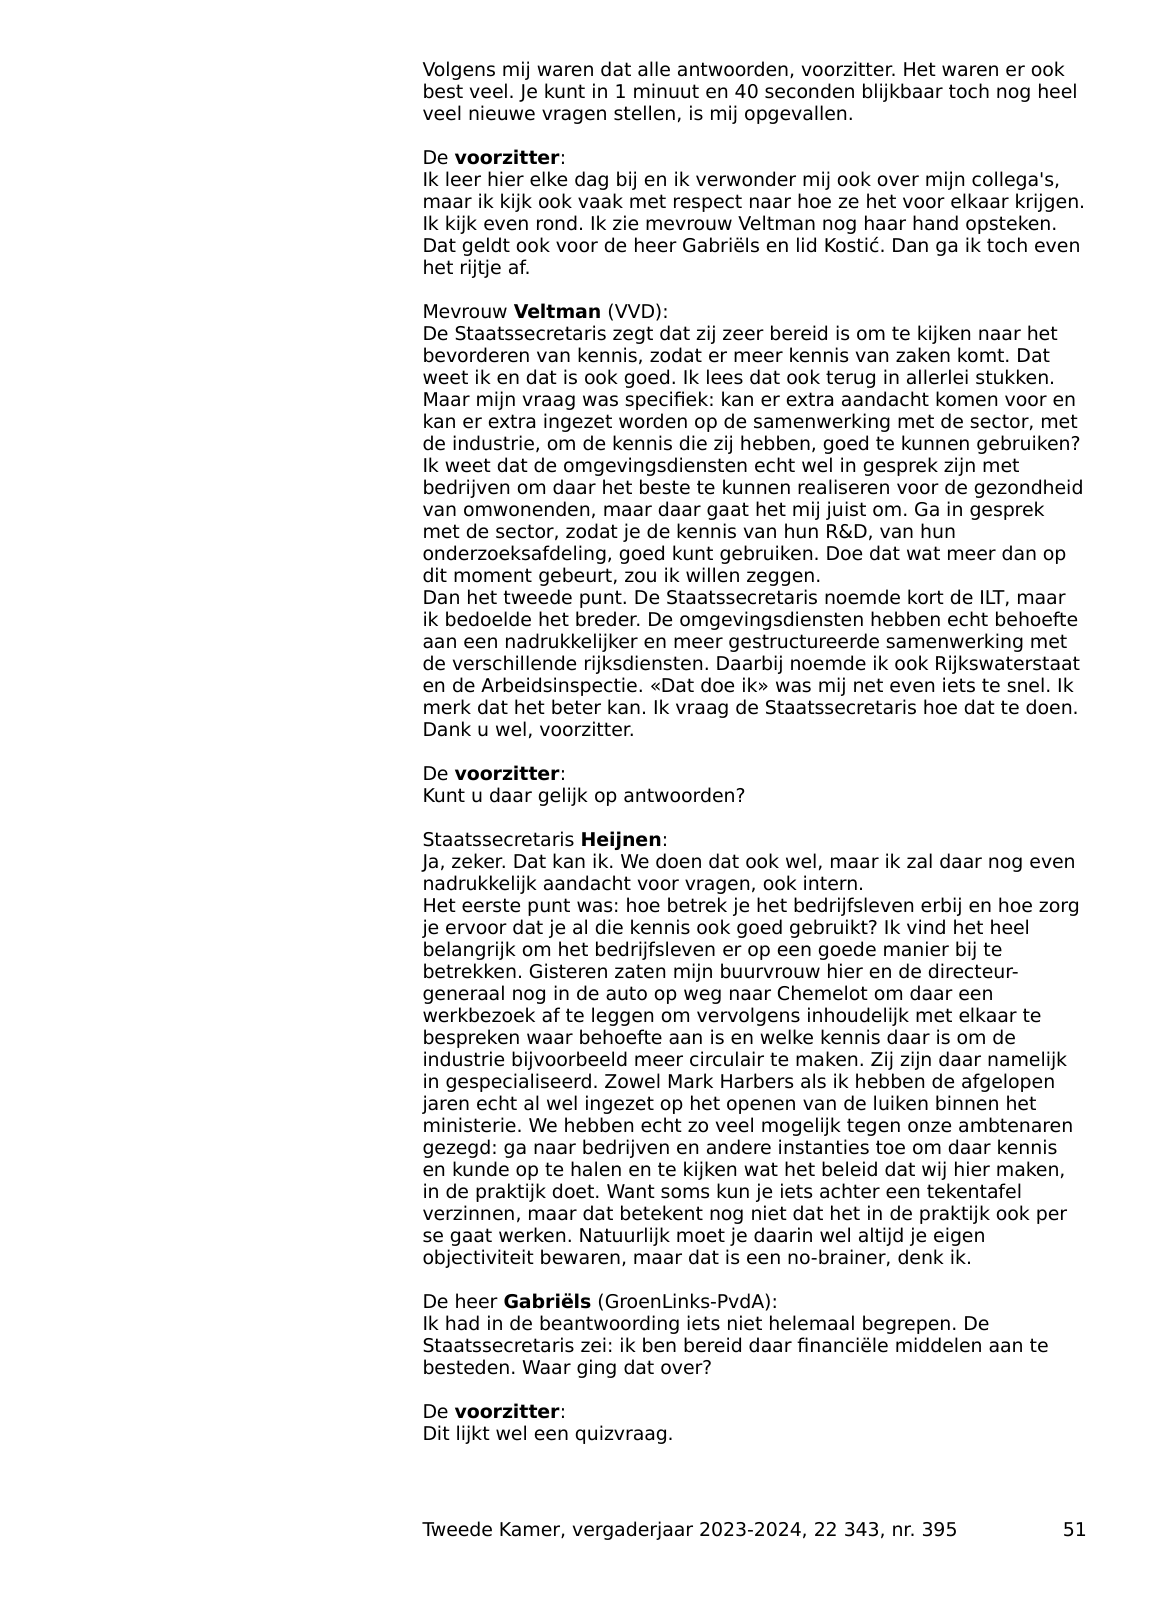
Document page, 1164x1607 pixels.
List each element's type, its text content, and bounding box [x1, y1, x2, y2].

text Staatssecretaris Heijnen: [422, 829, 1087, 851]
text Dan het tweede punt. De Staatssecretaris noemde kort de ILT, maar ik bedoelde het breder. De omgevingsdiensten hebben echt behoefte aan een nadrukkelijker en meer gestructureerde samenwerking met de verschillende rijksdiensten. Daarbij noemde ik ook Rijkswaterstaat en de Arbeidsinspectie. «Dat doe ik» was mij net even iets te snel. Ik merk dat het beter kan. Ik vraag de Staatssecretaris hoe dat te doen. [422, 587, 1087, 719]
text Kunt u daar gelijk op antwoorden? [422, 785, 1087, 807]
text Volgens mij waren dat alle antwoorden, voorzitter. Het waren er ook best veel. Je kunt in 1 minuut en 40 seconden blijkbaar toch nog heel veel nieuwe vragen stellen, is mij opgevallen. [422, 59, 1087, 125]
text De voorzitter: [422, 1401, 1087, 1423]
text Mevrouw Veltman (VVD): [422, 301, 1087, 323]
text Dank u wel, voorzitter. [422, 719, 1087, 741]
text Ik had in de beantwoording iets niet helemaal begrepen. De Staatssecretaris zei: ik ben bereid daar financiële middelen aan te besteden. Waar ging dat over? [422, 1313, 1087, 1379]
text Ik leer hier elke dag bij en ik verwonder mij ook over mijn collega's, maar ik kijk ook vaak met respect naar hoe ze het voor elkaar krijgen. Ik kijk even rond. Ik zie mevrouw Veltman nog haar hand opsteken. Dat geldt ook voor de heer Gabriëls en lid Kostić. Dan ga ik toch even het rijtje af. [422, 169, 1087, 279]
text De heer Gabriëls (GroenLinks-PvdA): [422, 1291, 1087, 1313]
text De voorzitter: [422, 147, 1087, 169]
text De Staatssecretaris zegt dat zij zeer bereid is om te kijken naar het bevorderen van kennis, zodat er meer kennis van zaken komt. Dat weet ik en dat is ook goed. Ik lees dat ook terug in allerlei stukken. Maar mijn vraag was specifiek: kan er extra aandacht komen voor en kan er extra ingezet worden op de samenwerking met de sector, met de industrie, om de kennis die zij hebben, goed te kunnen gebruiken? Ik weet dat de omgevingsdiensten echt wel in gesprek zijn met bedrijven om daar het beste te kunnen realiseren voor de gezondheid van omwonenden, maar daar gaat het mij juist om. Ga in gesprek met de sector, zodat je de kennis van hun R&D, van hun onderzoeksafdeling, goed kunt gebruiken. Doe dat wat meer dan op dit moment gebeurt, zou ik willen zeggen. [422, 323, 1087, 587]
text Ja, zeker. Dat kan ik. We doen dat ook wel, maar ik zal daar nog even nadrukkelijk aandacht voor vragen, ook intern. [422, 851, 1087, 895]
text De voorzitter: [422, 763, 1087, 785]
text Dit lijkt wel een quizvraag. [422, 1423, 1087, 1445]
text Het eerste punt was: hoe betrek je het bedrijfsleven erbij en hoe zorg je ervoor dat je al die kennis ook goed gebruikt? Ik vind het heel belangrijk om het bedrijfsleven er op een goede manier bij te betrekken. Gisteren zaten mijn buurvrouw hier en de directeur-generaal nog in de auto op weg naar Chemelot om daar een werkbezoek af te leggen om vervolgens inhoudelijk met elkaar te bespreken waar behoefte aan is en welke kennis daar is om de industrie bijvoorbeeld meer circulair te maken. Zij zijn daar namelijk in gespecialiseerd. Zowel Mark Harbers als ik hebben de afgelopen jaren echt al wel ingezet op het openen van de luiken binnen het ministerie. We hebben echt zo veel mogelijk tegen onze ambtenaren gezegd: ga naar bedrijven en andere instanties toe om daar kennis en kunde op te halen en te kijken wat het beleid dat wij hier maken, in de praktijk doet. Want soms kun je iets achter een tekentafel verzinnen, maar dat betekent nog niet dat het in de praktijk ook per se gaat werken. Natuurlijk moet je daarin wel altijd je eigen objectiviteit bewaren, maar dat is een no-brainer, denk ik. [422, 895, 1087, 1269]
